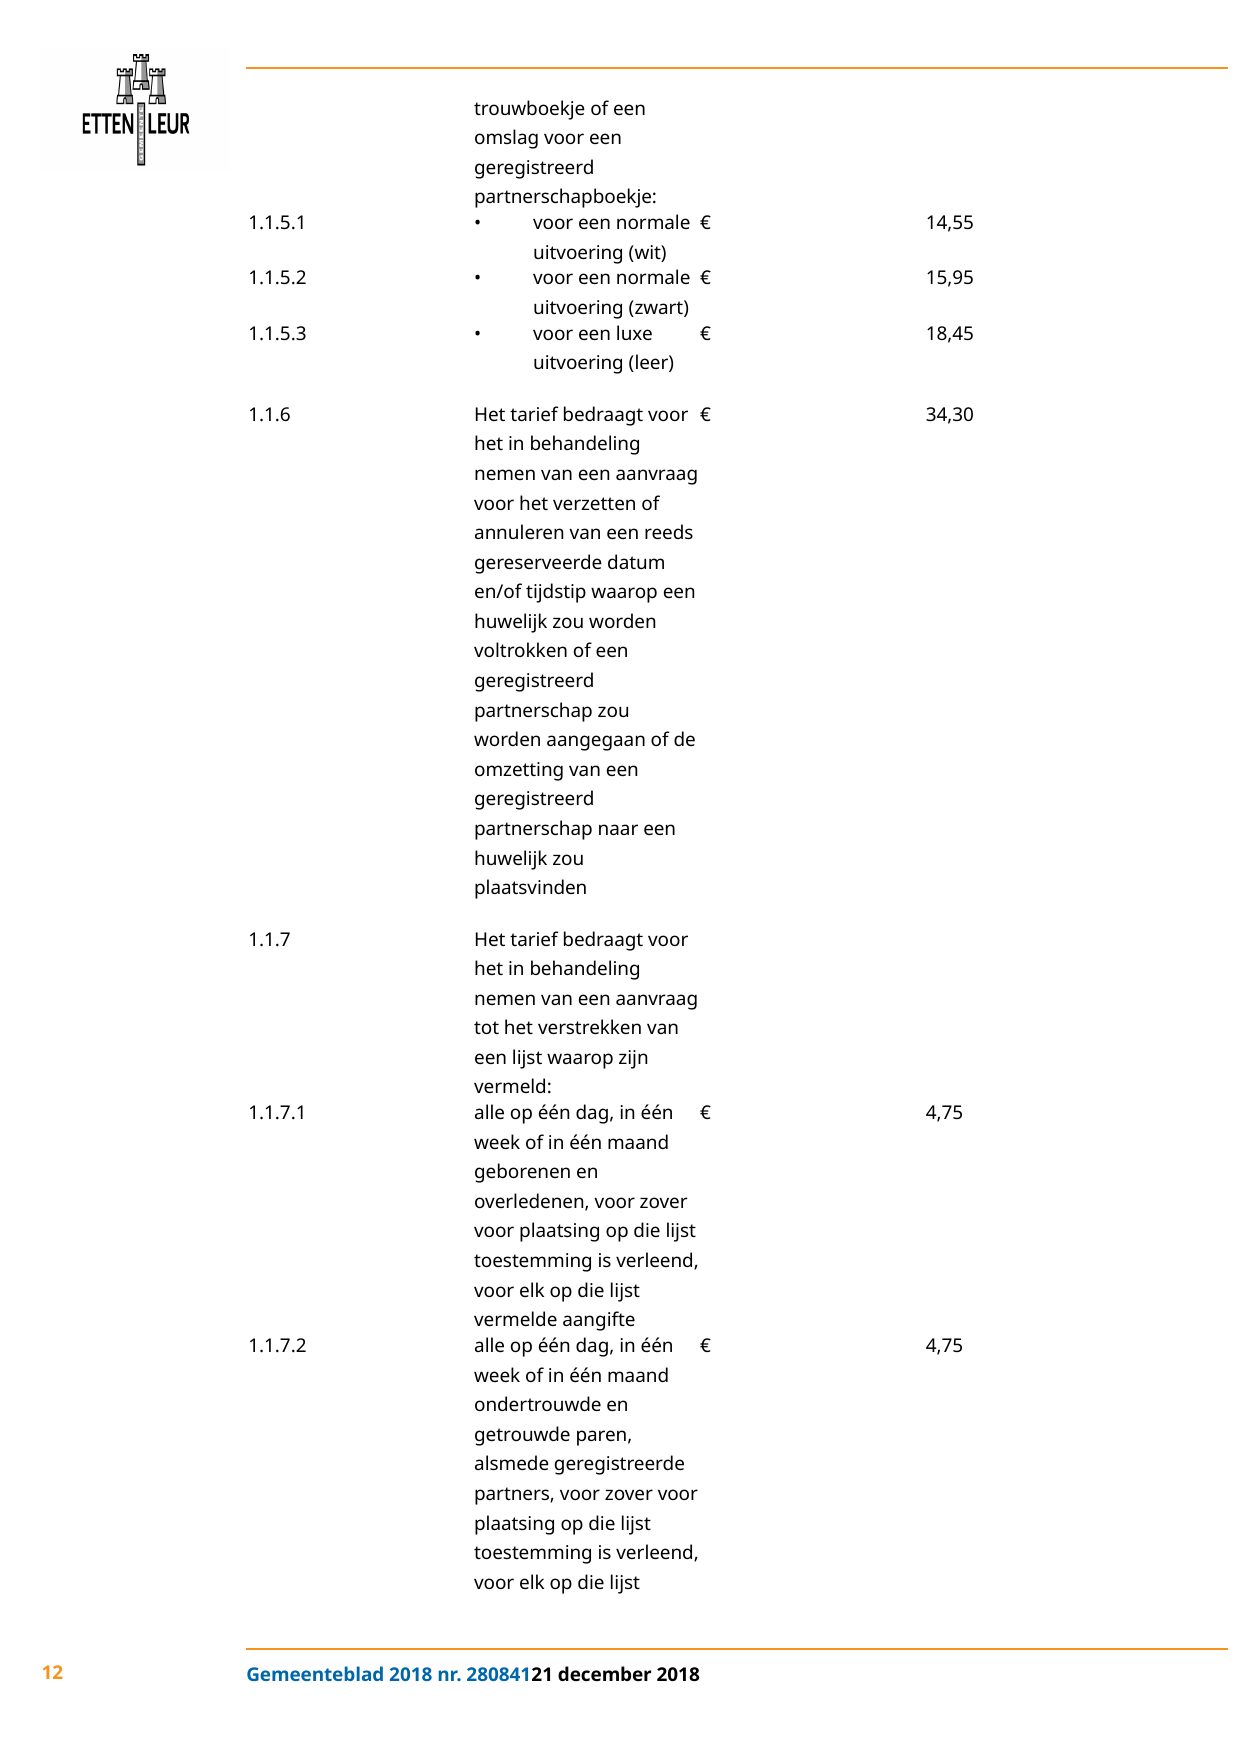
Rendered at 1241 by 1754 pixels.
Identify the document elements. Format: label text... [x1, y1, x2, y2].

table_cell 1.1.5.3 [248, 320, 474, 375]
table_cell [926, 926, 1152, 1099]
table_cell trouwboekje of een omslag voor een geregistreerd partnerschapboekje: [474, 95, 700, 209]
table_cell 4,75 [926, 1332, 1152, 1594]
table_cell € [700, 401, 926, 900]
table_cell 1.1.5.1 [248, 209, 474, 264]
table_cell 1.1.7.2 [248, 1332, 474, 1594]
table_cell 34,30 [926, 401, 1152, 900]
table_cell 18,45 [926, 320, 1152, 375]
table_cell voor een luxe uitvoering (leer) [474, 320, 700, 375]
table_cell alle op één dag, in één week of in één maand geborenen en overledenen, voor zover voor plaatsing op die lijst toestemming is verleend, voor elk op die lijst vermelde aangifte [474, 1099, 700, 1332]
table_cell € [700, 320, 926, 375]
table_cell [700, 900, 926, 926]
table_cell [700, 95, 926, 209]
table_cell € [700, 265, 926, 320]
table_cell [700, 375, 926, 401]
table_cell [926, 375, 1152, 401]
table_cell 1.1.6 [248, 401, 474, 900]
table_cell voor een normale uitvoering (zwart) [474, 265, 700, 320]
table_cell € [700, 1332, 926, 1594]
table_cell [926, 95, 1152, 209]
table_cell Het tarief bedraagt voor het in behandeling nemen van een aanvraag tot het verstrekken van een lijst waarop zijn vermeld: [474, 926, 700, 1099]
table_cell Het tarief bedraagt voor het in behandeling nemen van een aanvraag voor het verzetten of annuleren van een reeds gereserveerde datum en/of tijdstip waarop een huwelijk zou worden voltrokken of een geregistreerd partnerschap zou worden aangegaan of de omzetting van een geregistreerd partnerschap naar een huwelijk zou plaatsvinden [474, 401, 700, 900]
table_cell [248, 95, 474, 209]
table_cell [700, 926, 926, 1099]
table_cell 15,95 [926, 265, 1152, 320]
table_cell 1.1.7.1 [248, 1099, 474, 1332]
table_cell [248, 900, 474, 926]
table_cell 14,55 [926, 209, 1152, 264]
table_cell 1.1.7 [248, 926, 474, 1099]
picture [41, 47, 231, 172]
table_cell [926, 900, 1152, 926]
table_cell € [700, 209, 926, 264]
table_cell voor een normale uitvoering (wit) [474, 209, 700, 264]
table_cell alle op één dag, in één week of in één maand ondertrouwde en getrouwde paren, alsmede geregistreerde partners, voor zover voor plaatsing op die lijst toestemming is verleend, voor elk op die lijst [474, 1332, 700, 1594]
table_cell [248, 375, 474, 401]
table_cell [474, 900, 700, 926]
table_cell [474, 375, 700, 401]
table_cell 4,75 [926, 1099, 1152, 1332]
table_cell 1.1.5.2 [248, 265, 474, 320]
table_cell € [700, 1099, 926, 1332]
